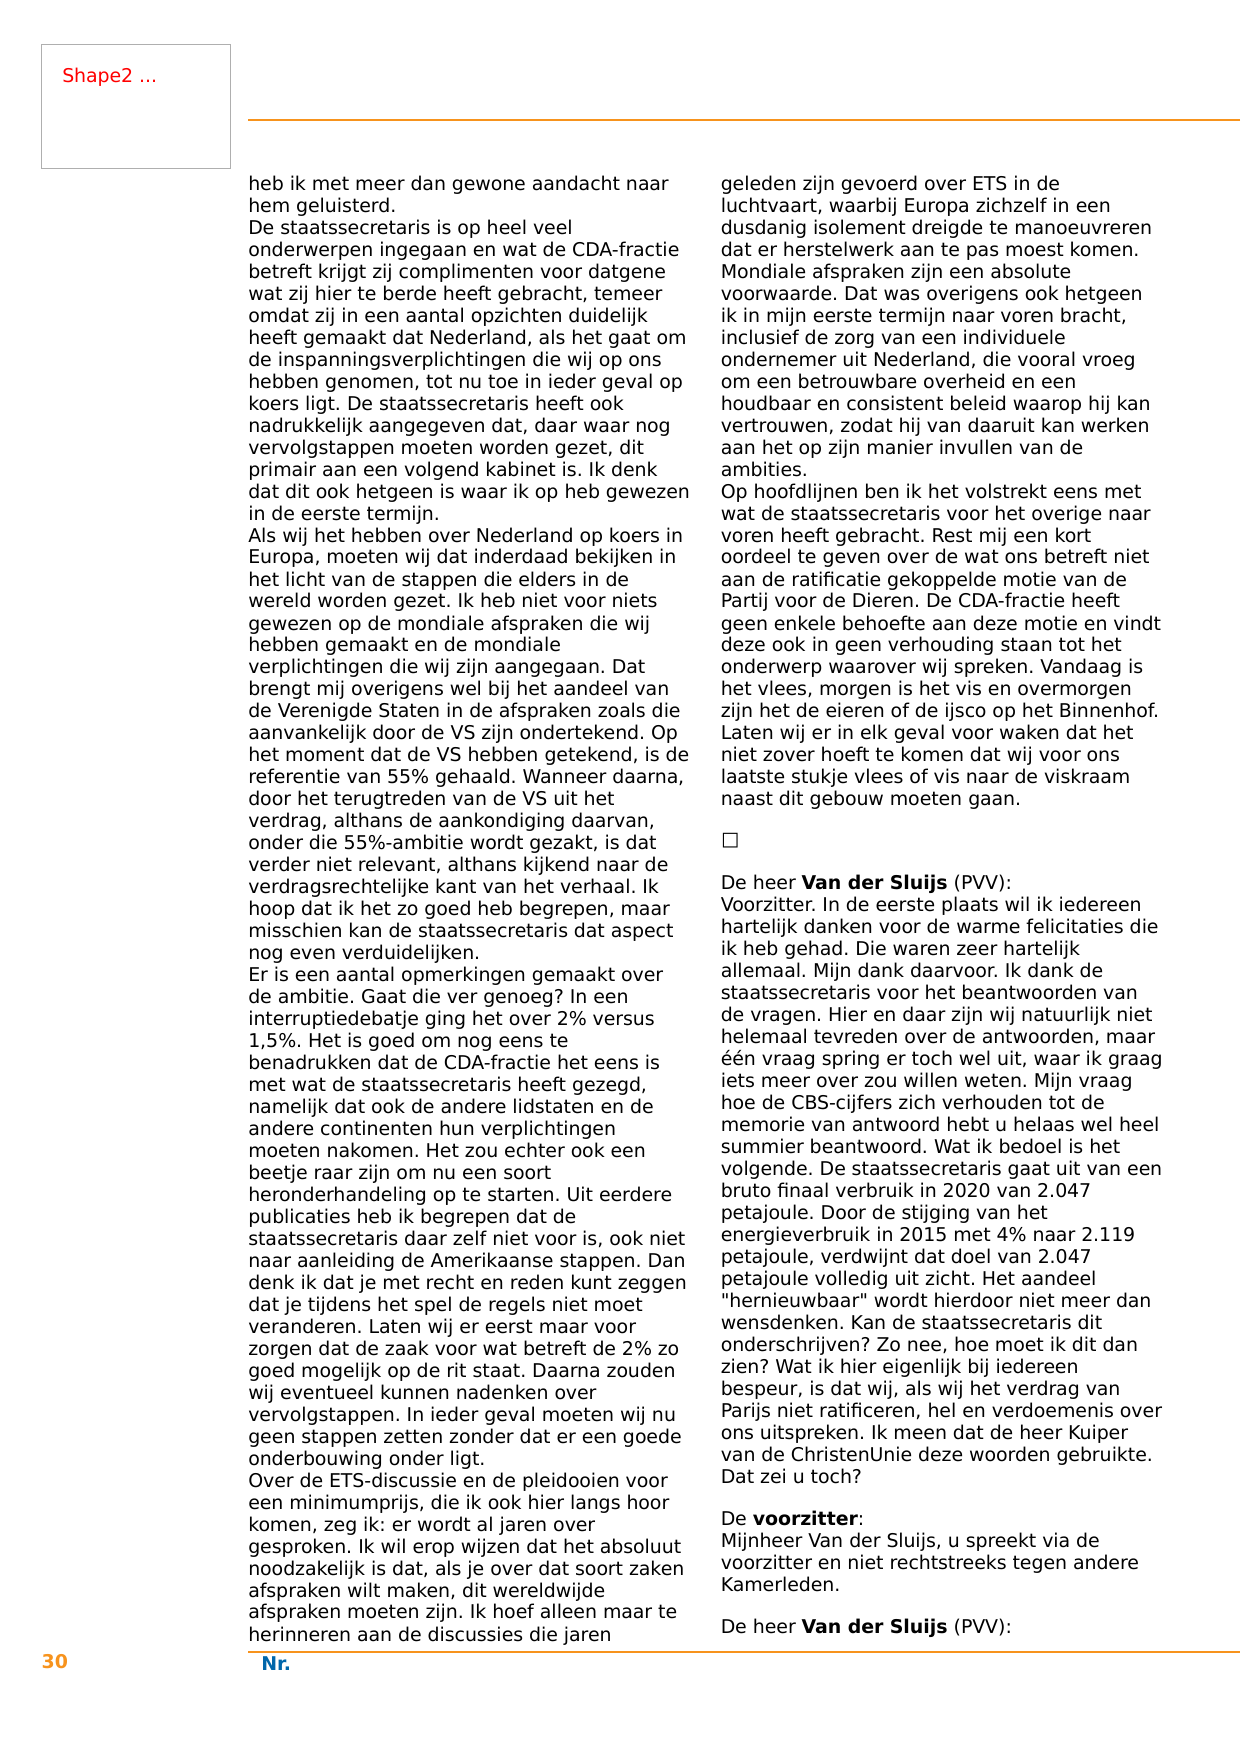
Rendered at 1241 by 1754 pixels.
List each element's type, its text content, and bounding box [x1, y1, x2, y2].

text Op hoofdlijnen ben ik het volstrekt eens met wat de staatssecretaris voor het overige naar voren heeft gebracht. Rest mij een kort oordeel te geven over de wat ons betreft niet aan de ratificatie gekoppelde motie van de Partij voor de Dieren. De CDA-fractie heeft geen enkele behoefte aan deze motie en vindt deze ook in geen verhouding staan tot het onderwerp waarover wij spreken. Vandaag is het vlees, morgen is het vis en overmorgen zijn het de eieren of de ijsco op het Binnenhof. Laten wij er in elk geval voor waken dat het niet zover hoeft te komen dat wij voor ons laatste stukje vlees of vis naar de viskraam naast dit gebouw moeten gaan. [721, 481, 1163, 810]
text De staatssecretaris is op heel veel onderwerpen ingegaan en wat de CDA-fractie betreft krijgt zij complimenten voor datgene wat zij hier te berde heeft gebracht, temeer omdat zij in een aantal opzichten duidelijk heeft gemaakt dat Nederland, als het gaat om de inspanningsverplichtingen die wij op ons hebben genomen, tot nu toe in ieder geval op koers ligt. De staatssecretaris heeft ook nadrukkelijk aangegeven dat, daar waar nog vervolgstappen moeten worden gezet, dit primair aan een volgend kabinet is. Ik denk dat dit ook hetgeen is waar ik op heb gewezen in de eerste termijn. [248, 217, 691, 524]
text Er is een aantal opmerkingen gemaakt over de ambitie. Gaat die ver genoeg? In een interruptiedebatje ging het over 2% versus 1,5%. Het is goed om nog eens te benadrukken dat de CDA-fractie het eens is met wat de staatssecretaris heeft gezegd, namelijk dat ook de andere lidstaten en de andere continenten hun verplichtingen moeten nakomen. Het zou echter ook een beetje raar zijn om nu een soort heronderhandeling op te starten. Uit eerdere publicaties heb ik begrepen dat de staatssecretaris daar zelf niet voor is, ook niet naar aanleiding de Amerikaanse stappen. Dan denk ik dat je met recht en reden kunt zeggen dat je tijdens het spel de regels niet moet veranderen. Laten wij er eerst maar voor zorgen dat de zaak voor wat betreft de 2% zo goed mogelijk op de rit staat. Daarna zouden wij eventueel kunnen nadenken over vervolgstappen. In ieder geval moeten wij nu geen stappen zetten zonder dat er een goede onderbouwing onder ligt. [248, 964, 691, 1469]
text De heer Van der Sluijs (PVV): [721, 1616, 1163, 1637]
text ⬜ [721, 830, 1163, 852]
text Mijnheer Van der Sluijs, u spreekt via de voorzitter en niet rechtstreeks tegen andere Kamerleden. [721, 1529, 1163, 1596]
text De voorzitter: [721, 1508, 1163, 1529]
text Voorzitter. In de eerste plaats wil ik iedereen hartelijk danken voor de warme felicitaties die ik heb gehad. Die waren zeer hartelijk allemaal. Mijn dank daarvoor. Ik dank de staatssecretaris voor het beantwoorden van de vragen. Hier en daar zijn wij natuurlijk niet helemaal tevreden over de antwoorden, maar één vraag spring er toch wel uit, waar ik graag iets meer over zou willen weten. Mijn vraag hoe de CBS-cijfers zich verhouden tot de memorie van antwoord hebt u helaas wel heel summier beantwoord. Wat ik bedoel is het volgende. De staatssecretaris gaat uit van een bruto finaal verbruik in 2020 van 2.047 petajoule. Door de stijging van het energieverbruik in 2015 met 4% naar 2.119 petajoule, verdwijnt dat doel van 2.047 petajoule volledig uit zicht. Het aandeel "hernieuwbaar" wordt hierdoor niet meer dan wensdenken. Kan de staatssecretaris dit onderschrijven? Zo nee, hoe moet ik dit dan zien? Wat ik hier eigenlijk bij iedereen bespeur, is dat wij, als wij het verdrag van Parijs niet ratificeren, hel en verdoemenis over ons uitspreken. Ik meen dat de heer Kuiper van de ChristenUnie deze woorden gebruikte. Dat zei u toch? [721, 894, 1163, 1488]
text Als wij het hebben over Nederland op koers in Europa, moeten wij dat inderdaad bekijken in het licht van de stappen die elders in de wereld worden gezet. Ik heb niet voor niets gewezen op de mondiale afspraken die wij hebben gemaakt en de mondiale verplichtingen die wij zijn aangegaan. Dat brengt mij overigens wel bij het aandeel van de Verenigde Staten in de afspraken zoals die aanvankelijk door de VS zijn ondertekend. Op het moment dat de VS hebben getekend, is de referentie van 55% gehaald. Wanneer daarna, door het terugtreden van de VS uit het verdrag, althans de aankondiging daarvan, onder die 55%-ambitie wordt gezakt, is dat verder niet relevant, althans kijkend naar de verdragsrechtelijke kant van het verhaal. Ik hoop dat ik het zo goed heb begrepen, maar misschien kan de staatssecretaris dat aspect nog even verduidelijken. [248, 524, 691, 964]
text heb ik met meer dan gewone aandacht naar hem geluisterd. [248, 173, 691, 217]
text Over de ETS-discussie en de pleidooien voor een minimumprijs, die ik ook hier langs hoor komen, zeg ik: er wordt al jaren over gesproken. Ik wil erop wijzen dat het absoluut noodzakelijk is dat, als je over dat soort zaken afspraken wilt maken, dit wereldwijde afspraken moeten zijn. Ik hoef alleen maar te herinneren aan de discussies die jaren [248, 1469, 691, 1645]
text De heer Van der Sluijs (PVV): [721, 872, 1163, 894]
text geleden zijn gevoerd over ETS in de luchtvaart, waarbij Europa zichzelf in een dusdanig isolement dreigde te manoeuvreren dat er herstelwerk aan te pas moest komen. Mondiale afspraken zijn een absolute voorwaarde. Dat was overigens ook hetgeen ik in mijn eerste termijn naar voren bracht, inclusief de zorg van een individuele ondernemer uit Nederland, die vooral vroeg om een betrouwbare overheid en een houdbaar en consistent beleid waarop hij kan vertrouwen, zodat hij van daaruit kan werken aan het op zijn manier invullen van de ambities. [721, 173, 1163, 481]
